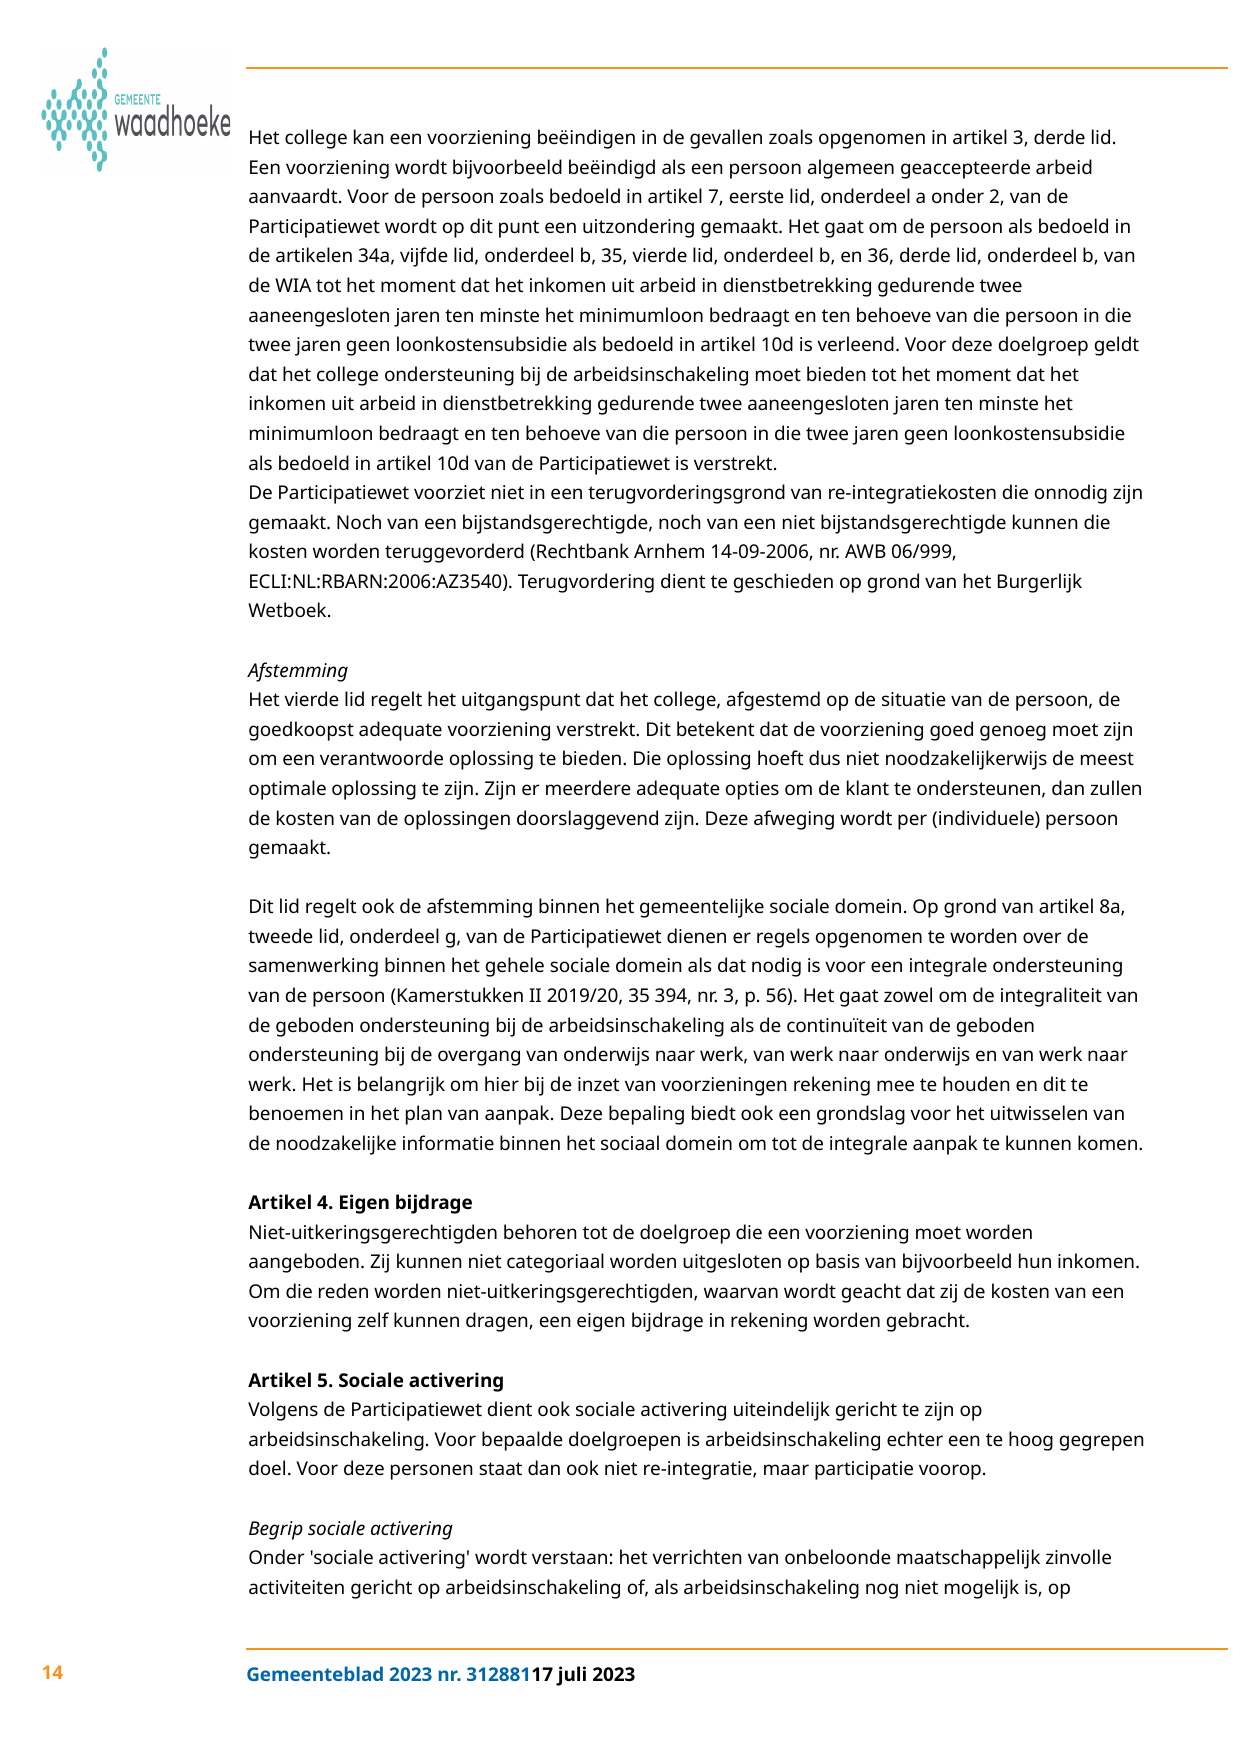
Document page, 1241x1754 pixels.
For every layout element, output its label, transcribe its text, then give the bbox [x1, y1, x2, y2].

picture [41, 47, 231, 172]
text Begrip sociale activering [248, 1515, 1152, 1541]
text De Participatiewet voorziet niet in een terugvorderingsgrond van re-integratiekosten die onnodig zijn gemaakt. Noch van een bijstandsgerechtigde, noch van een niet bijstandsgerechtigde kunnen die kosten worden teruggevorderd (Rechtbank Arnhem 14-09-2006, nr. AWB 06/999, ECLI:NL:RBARN:2006:AZ3540). Terugvordering dient te geschieden op grond van het Burgerlijk Wetboek. [248, 479, 1152, 623]
text Onder 'sociale activering' wordt verstaan: het verrichten van onbeloonde maatschappelijk zinvolle activiteiten gericht op arbeidsinschakeling of, als arbeidsinschakeling nog niet mogelijk is, op [248, 1544, 1152, 1600]
text Het college kan een voorziening beëindigen in de gevallen zoals opgenomen in artikel 3, derde lid. Een voorziening wordt bijvoorbeeld beëindigd als een persoon algemeen geaccepteerde arbeid aanvaardt. Voor de persoon zoals bedoeld in artikel 7, eerste lid, onderdeel a onder 2, van de Participatiewet wordt op dit punt een uitzondering gemaakt. Het gaat om de persoon als bedoeld in de artikelen 34a, vijfde lid, onderdeel b, 35, vierde lid, onderdeel b, en 36, derde lid, onderdeel b, van de WIA tot het moment dat het inkomen uit arbeid in dienstbetrekking gedurende twee aaneengesloten jaren ten minste het minimumloon bedraagt en ten behoeve van die persoon in die twee jaren geen loonkostensubsidie als bedoeld in artikel 10d is verleend. Voor deze doelgroep geldt dat het college ondersteuning bij de arbeidsinschakeling moet bieden tot het moment dat het inkomen uit arbeid in dienstbetrekking gedurende twee aaneengesloten jaren ten minste het minimumloon bedraagt en ten behoeve van die persoon in die twee jaren geen loonkostensubsidie als bedoeld in artikel 10d van de Participatiewet is verstrekt. [248, 124, 1152, 476]
text Het vierde lid regelt het uitgangspunt dat het college, afgestemd op de situatie van de persoon, de goedkoopst adequate voorziening verstrekt. Dit betekent dat de voorziening goed genoeg moet zijn om een verantwoorde oplossing te bieden. Die oplossing hoeft dus niet noodzakelijkerwijs de meest optimale oplossing te zijn. Zijn er meerdere adequate opties om de klant te ondersteunen, dan zullen de kosten van de oplossingen doorslaggevend zijn. Deze afweging wordt per (individuele) persoon gemaakt. [248, 686, 1152, 860]
text Afstemming [248, 657, 1152, 683]
text Artikel 5. Sociale activering [248, 1367, 1152, 1393]
text Volgens de Participatiewet dient ook sociale activering uiteindelijk gericht te zijn op arbeidsinschakeling. Voor bepaalde doelgroepen is arbeidsinschakeling echter een te hoog gegrepen doel. Voor deze personen staat dan ook niet re-integratie, maar participatie voorop. [248, 1396, 1152, 1481]
text Artikel 4. Eigen bijdrage [248, 1189, 1152, 1215]
text Niet-uitkeringsgerechtigden behoren tot de doelgroep die een voorziening moet worden aangeboden. Zij kunnen niet categoriaal worden uitgesloten op basis van bijvoorbeeld hun inkomen. Om die reden worden niet-uitkeringsgerechtigden, waarvan wordt geacht dat zij de kosten van een voorziening zelf kunnen dragen, een eigen bijdrage in rekening worden gebracht. [248, 1219, 1152, 1333]
text Dit lid regelt ook de afstemming binnen het gemeentelijke sociale domein. Op grond van artikel 8a, tweede lid, onderdeel g, van de Participatiewet dienen er regels opgenomen te worden over de samenwerking binnen het gehele sociale domein als dat nodig is voor een integrale ondersteuning van de persoon (Kamerstukken II 2019/20, 35 394, nr. 3, p. 56). Het gaat zowel om de integraliteit van de geboden ondersteuning bij de arbeidsinschakeling als de continuïteit van de geboden ondersteuning bij de overgang van onderwijs naar werk, van werk naar onderwijs en van werk naar werk. Het is belangrijk om hier bij de inzet van voorzieningen rekening mee te houden en dit te benoemen in het plan van aanpak. Deze bepaling biedt ook een grondslag voor het uitwisselen van de noodzakelijke informatie binnen het sociaal domein om tot de integrale aanpak te kunnen komen. [248, 893, 1152, 1156]
